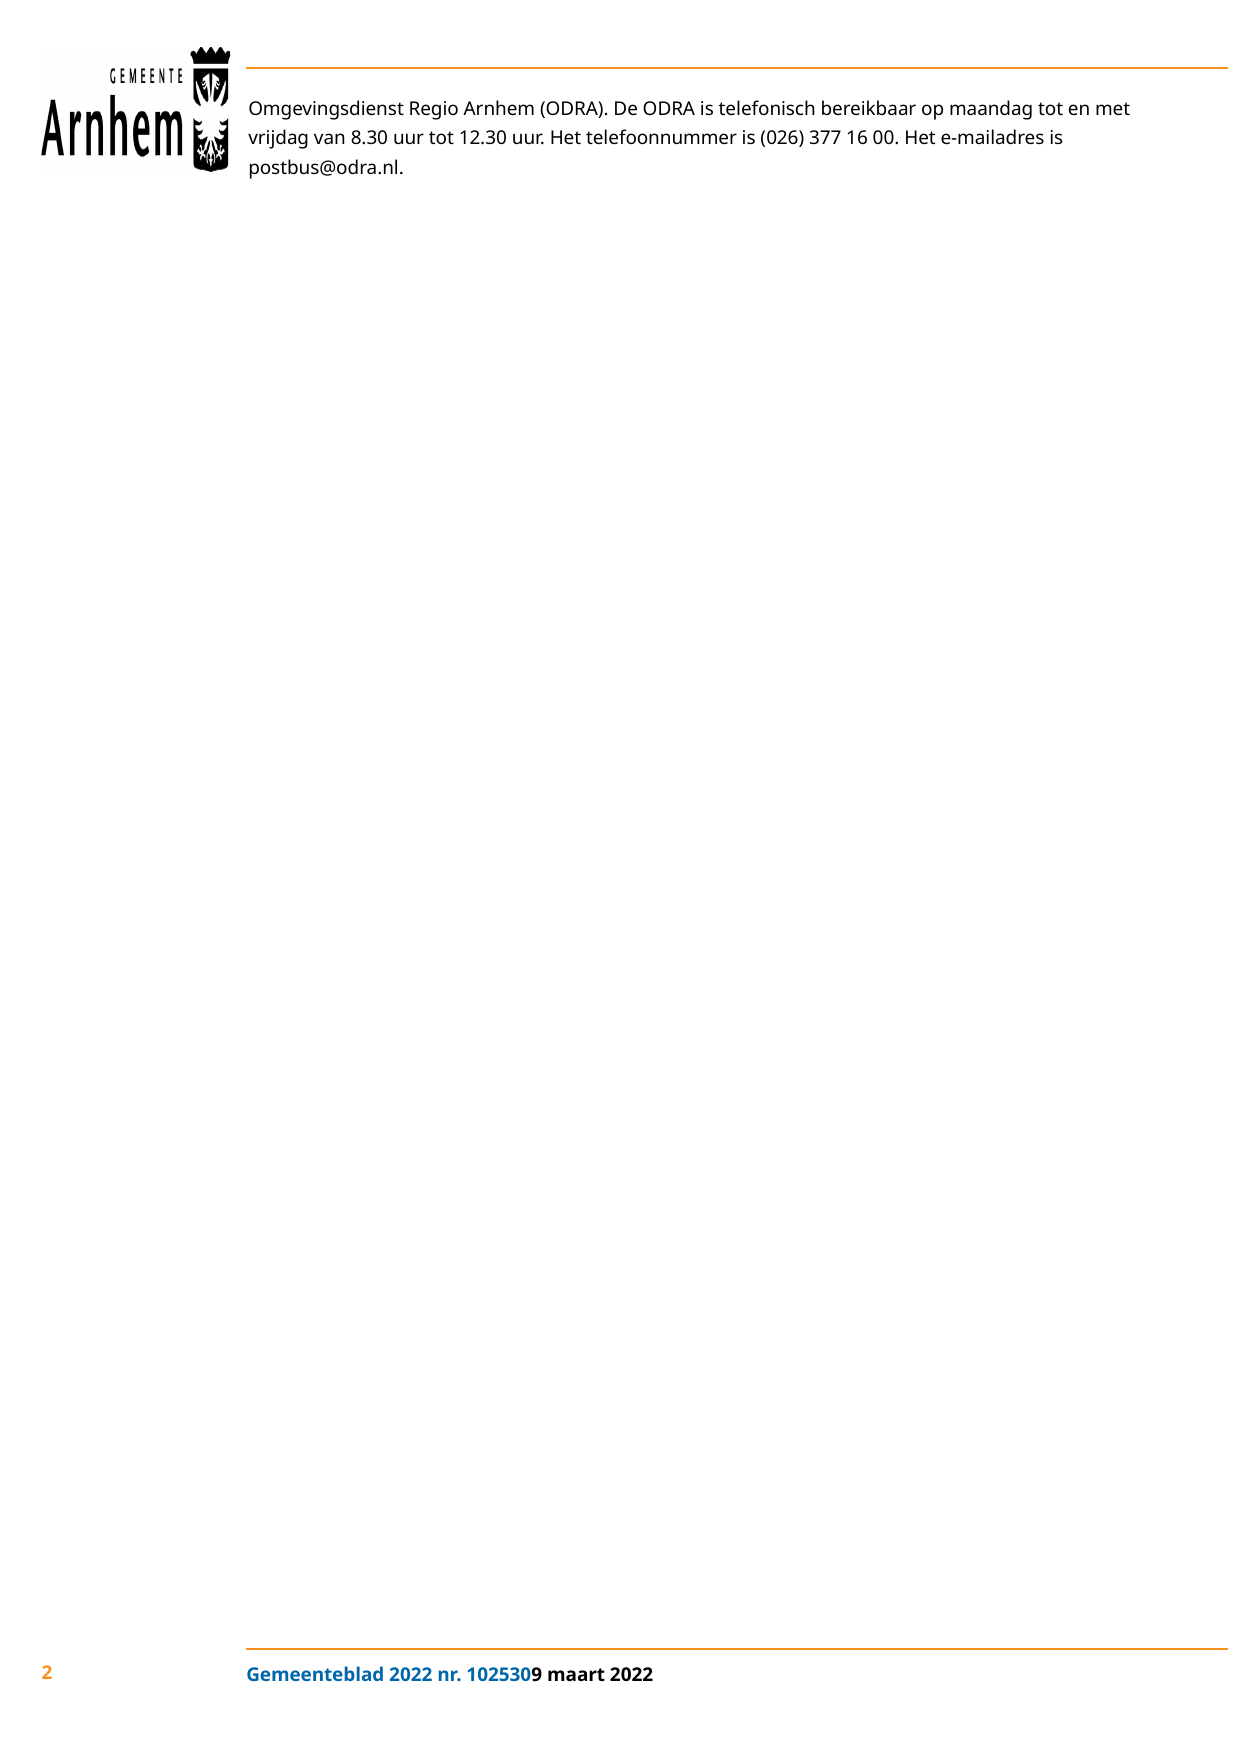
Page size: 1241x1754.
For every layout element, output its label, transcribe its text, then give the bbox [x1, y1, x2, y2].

picture [41, 47, 231, 172]
text Omgevingsdienst Regio Arnhem (ODRA). De ODRA is telefonisch bereikbaar op maandag tot en met vrijdag van 8.30 uur tot 12.30 uur. Het telefoonnummer is (026) 377 16 00. Het e-mailadres is postbus@odra.nl. [248, 95, 1152, 180]
